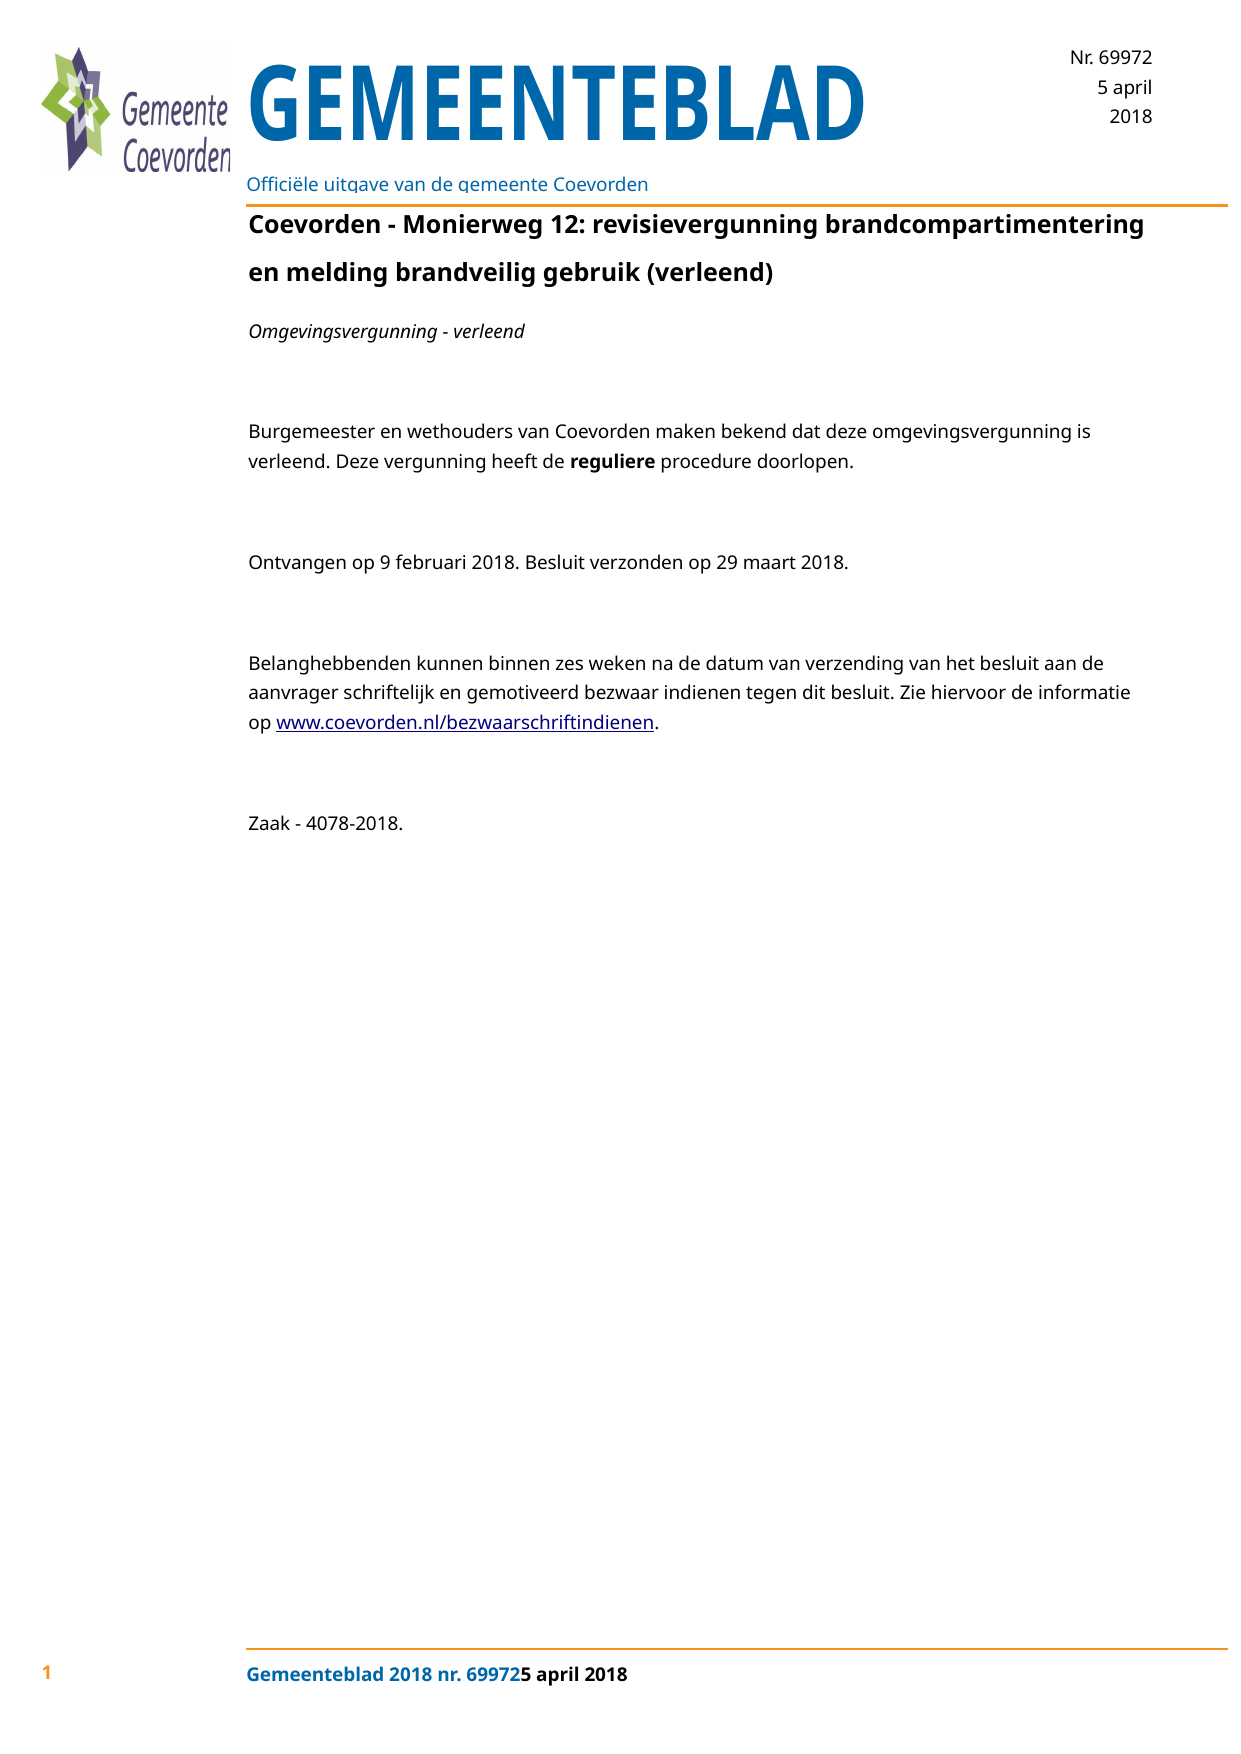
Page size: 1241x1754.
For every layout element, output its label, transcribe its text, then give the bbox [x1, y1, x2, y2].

text Zaak - 4078-2018. [248, 810, 1152, 836]
picture [41, 47, 231, 172]
text Burgemeester en wethouders van Coevorden maken bekend dat deze omgevingsvergunning is verleend. Deze vergunning heeft de reguliere procedure doorlopen. [248, 419, 1152, 474]
text Ontvangen op 9 februari 2018. Besluit verzonden op 29 maart 2018. [248, 549, 1152, 575]
text Omgevingsvergunning - verleend [248, 318, 1152, 344]
text Belanghebbenden kunnen binnen zes weken na de datum van verzending van het besluit aan de aanvrager schriftelijk en gemotiveerd bezwaar indienen tegen dit besluit. Zie hiervoor de informatie op www.coevorden.nl/bezwaarschriftindienen. [248, 650, 1152, 735]
text Coevorden - Monierweg 12: revisievergunning brandcompartimentering en melding brandveilig gebruik (verleend) [248, 207, 1152, 288]
